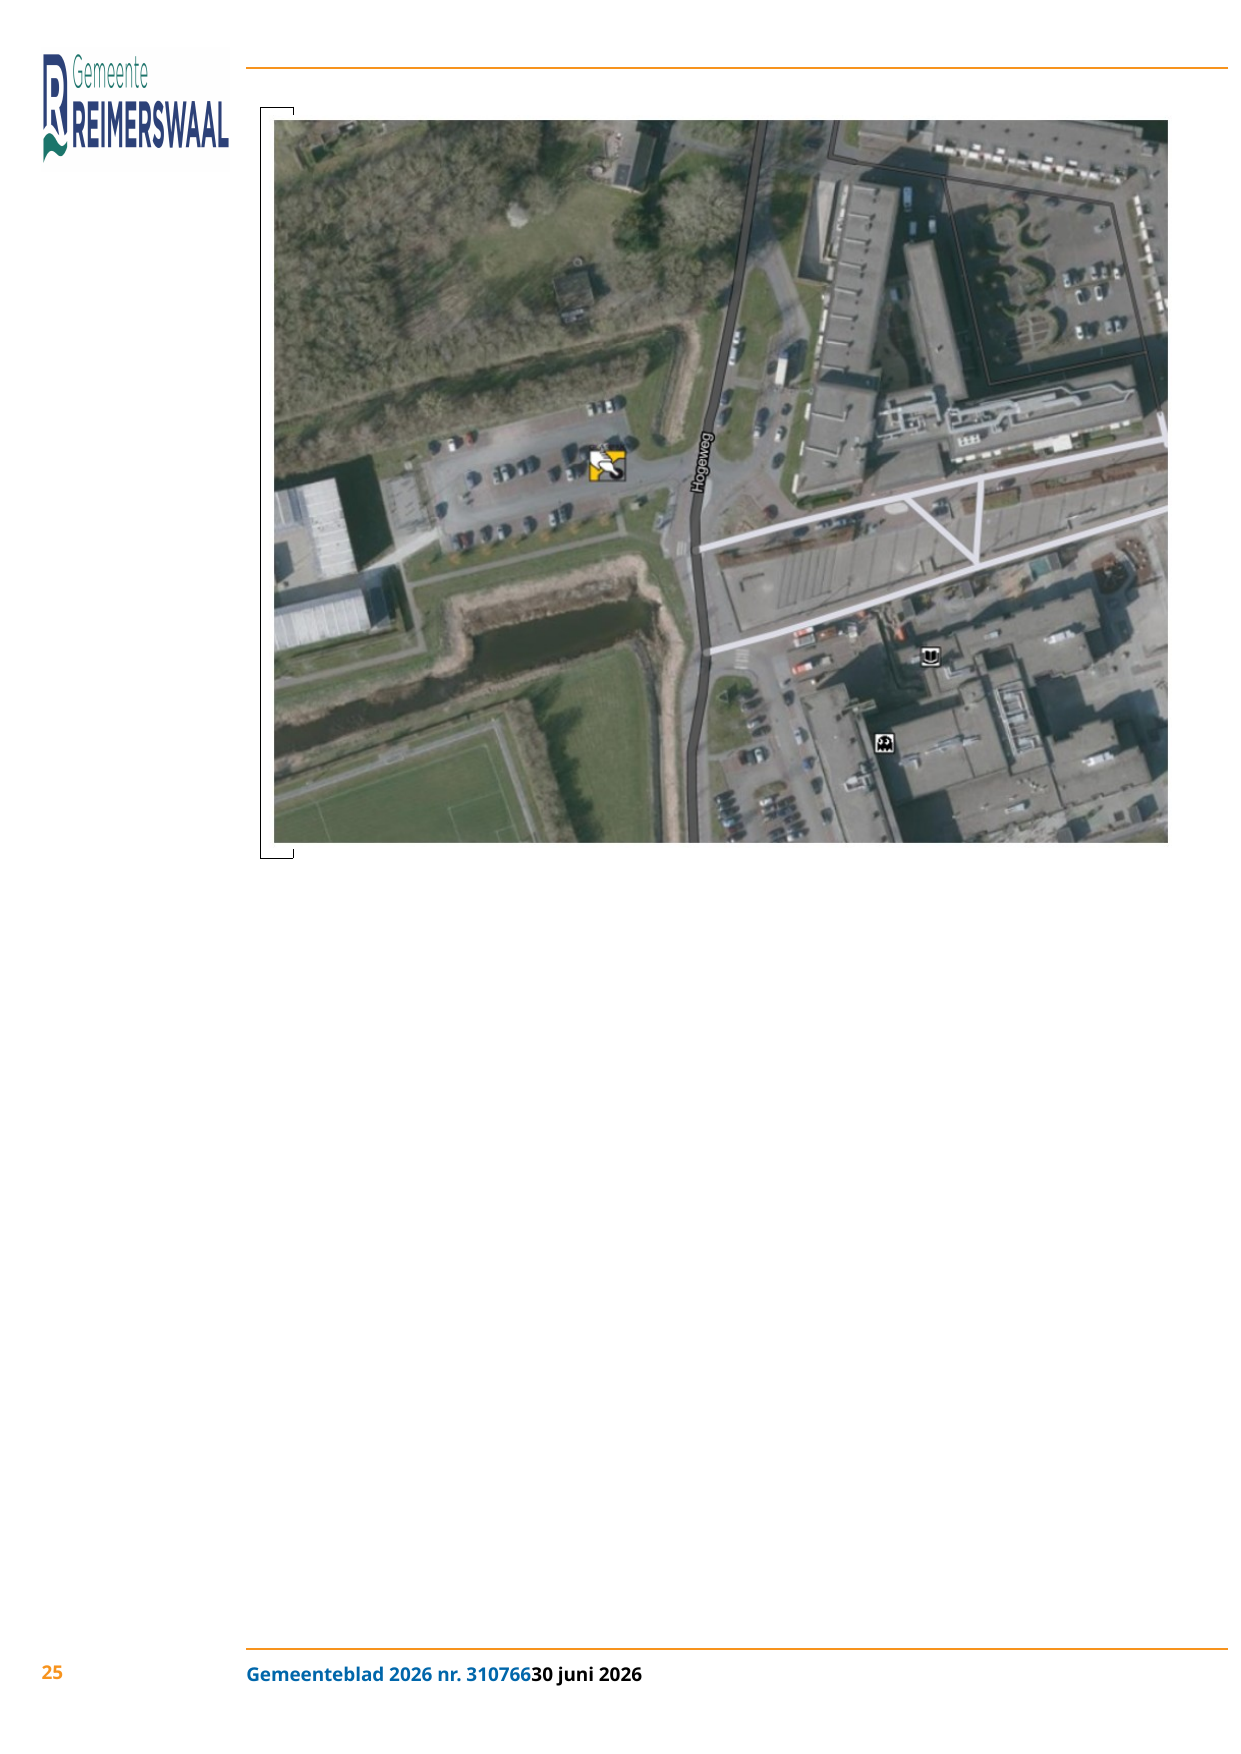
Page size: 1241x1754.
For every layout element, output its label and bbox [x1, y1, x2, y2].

picture [268, 115, 1173, 849]
picture [41, 47, 231, 172]
